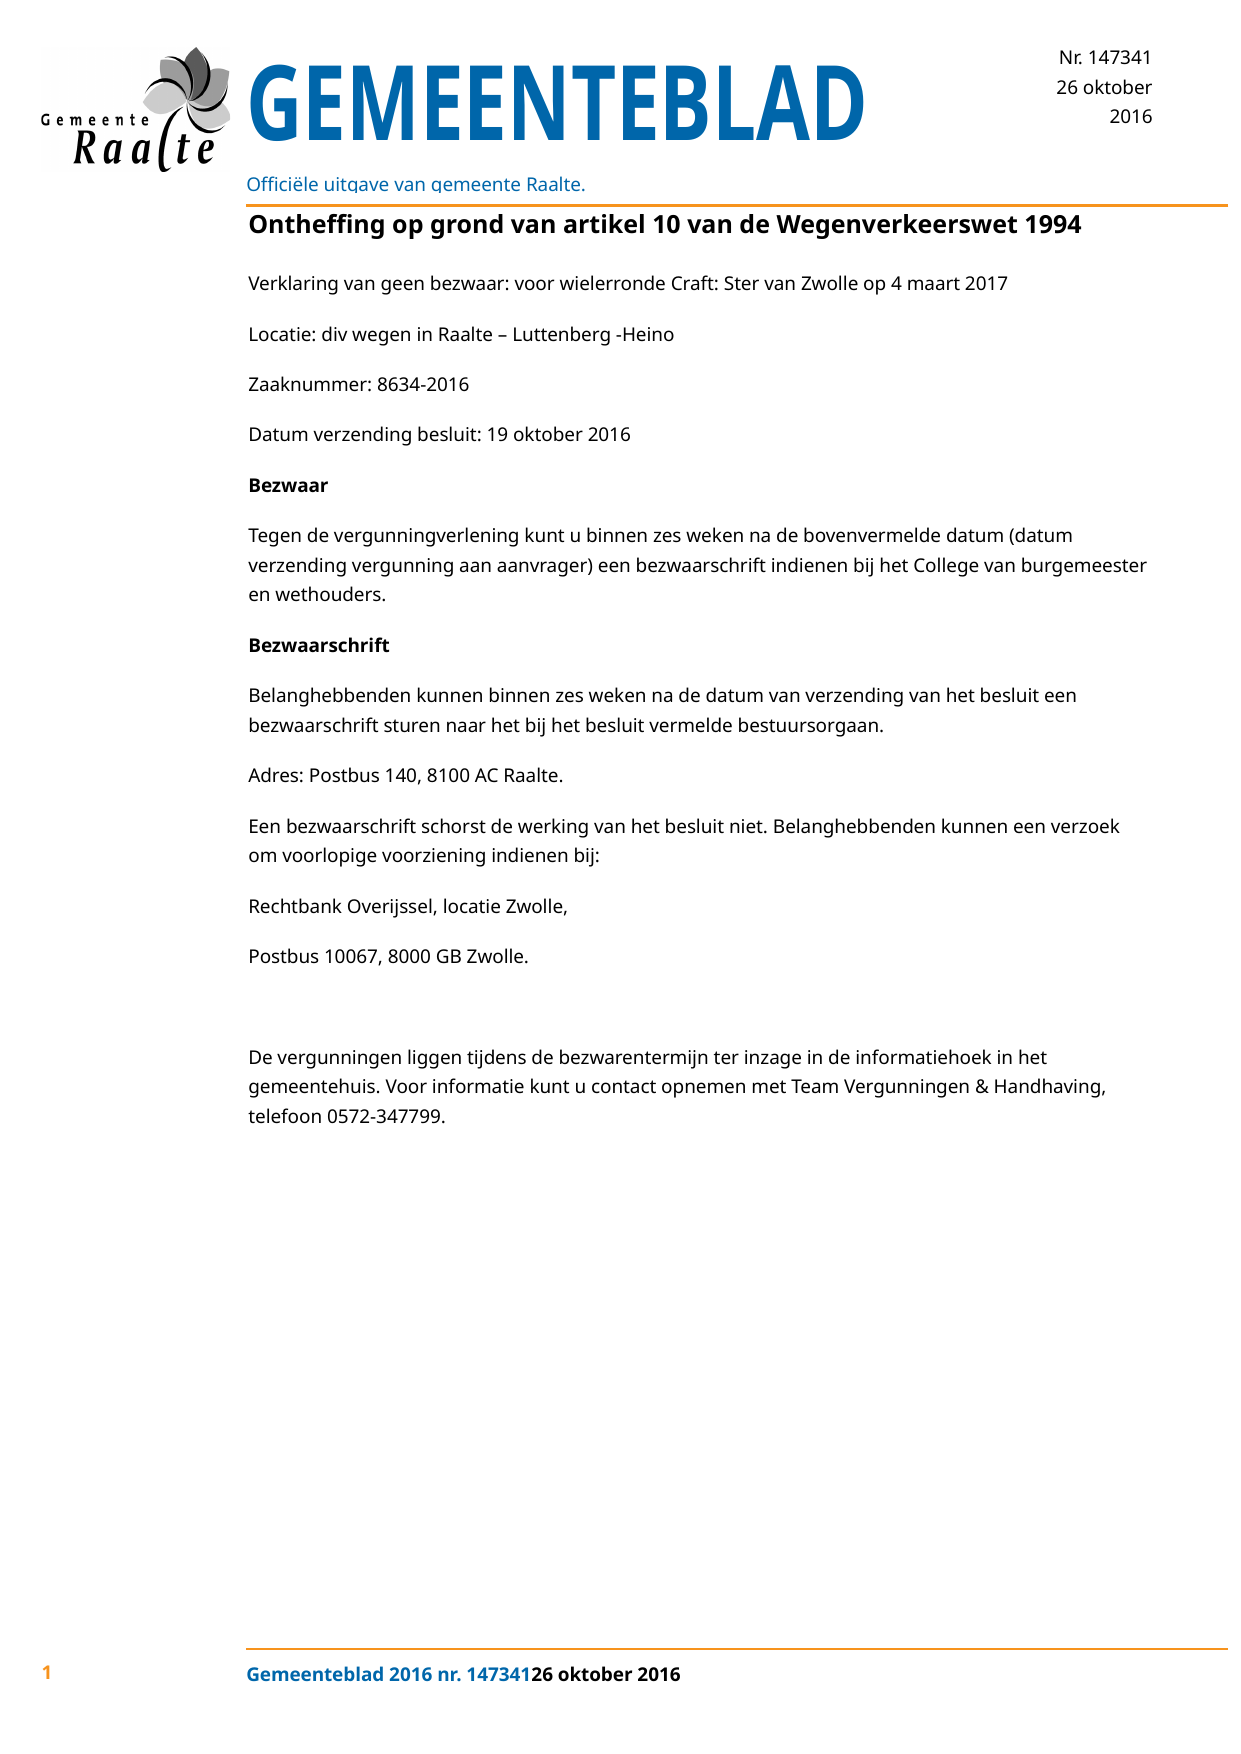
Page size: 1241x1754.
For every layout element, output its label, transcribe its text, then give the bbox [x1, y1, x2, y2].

text De vergunningen liggen tijdens de bezwarentermijn ter inzage in de informatiehoek in het gemeentehuis. Voor informatie kunt u contact opnemen met Team Vergunningen & Handhaving, telefoon 0572-347799. [248, 1044, 1152, 1129]
text Postbus 10067, 8000 GB Zwolle. [248, 943, 1152, 969]
text Bezwaarschrift [248, 632, 1152, 658]
text Verklaring van geen bezwaar: voor wielerronde Craft: Ster van Zwolle op 4 maart 2017 [248, 270, 1152, 296]
text Bezwaar [248, 472, 1152, 498]
text Rechtbank Overijssel, locatie Zwolle, [248, 893, 1152, 918]
text Belanghebbenden kunnen binnen zes weken na de datum van verzending van het besluit een bezwaarschrift sturen naar het bij het besluit vermelde bestuursorgaan. [248, 682, 1152, 738]
text Een bezwaarschrift schorst de werking van het besluit niet. Belanghebbenden kunnen een verzoek om voorlopige voorziening indienen bij: [248, 813, 1152, 868]
text Adres: Postbus 140, 8100 AC Raalte. [248, 762, 1152, 788]
text Ontheffing op grond van artikel 10 van de Wegenverkeerswet 1994 [248, 207, 1152, 241]
text Zaaknummer: 8634-2016 [248, 371, 1152, 397]
text Tegen de vergunningverlening kunt u binnen zes weken na de bovenvermelde datum (datum verzending vergunning aan aanvrager) een bezwaarschrift indienen bij het College van burgemeester en wethouders. [248, 522, 1152, 607]
text Datum verzending besluit: 19 oktober 2016 [248, 422, 1152, 447]
picture [41, 47, 231, 172]
text Locatie: div wegen in Raalte – Luttenberg -Heino [248, 321, 1152, 346]
